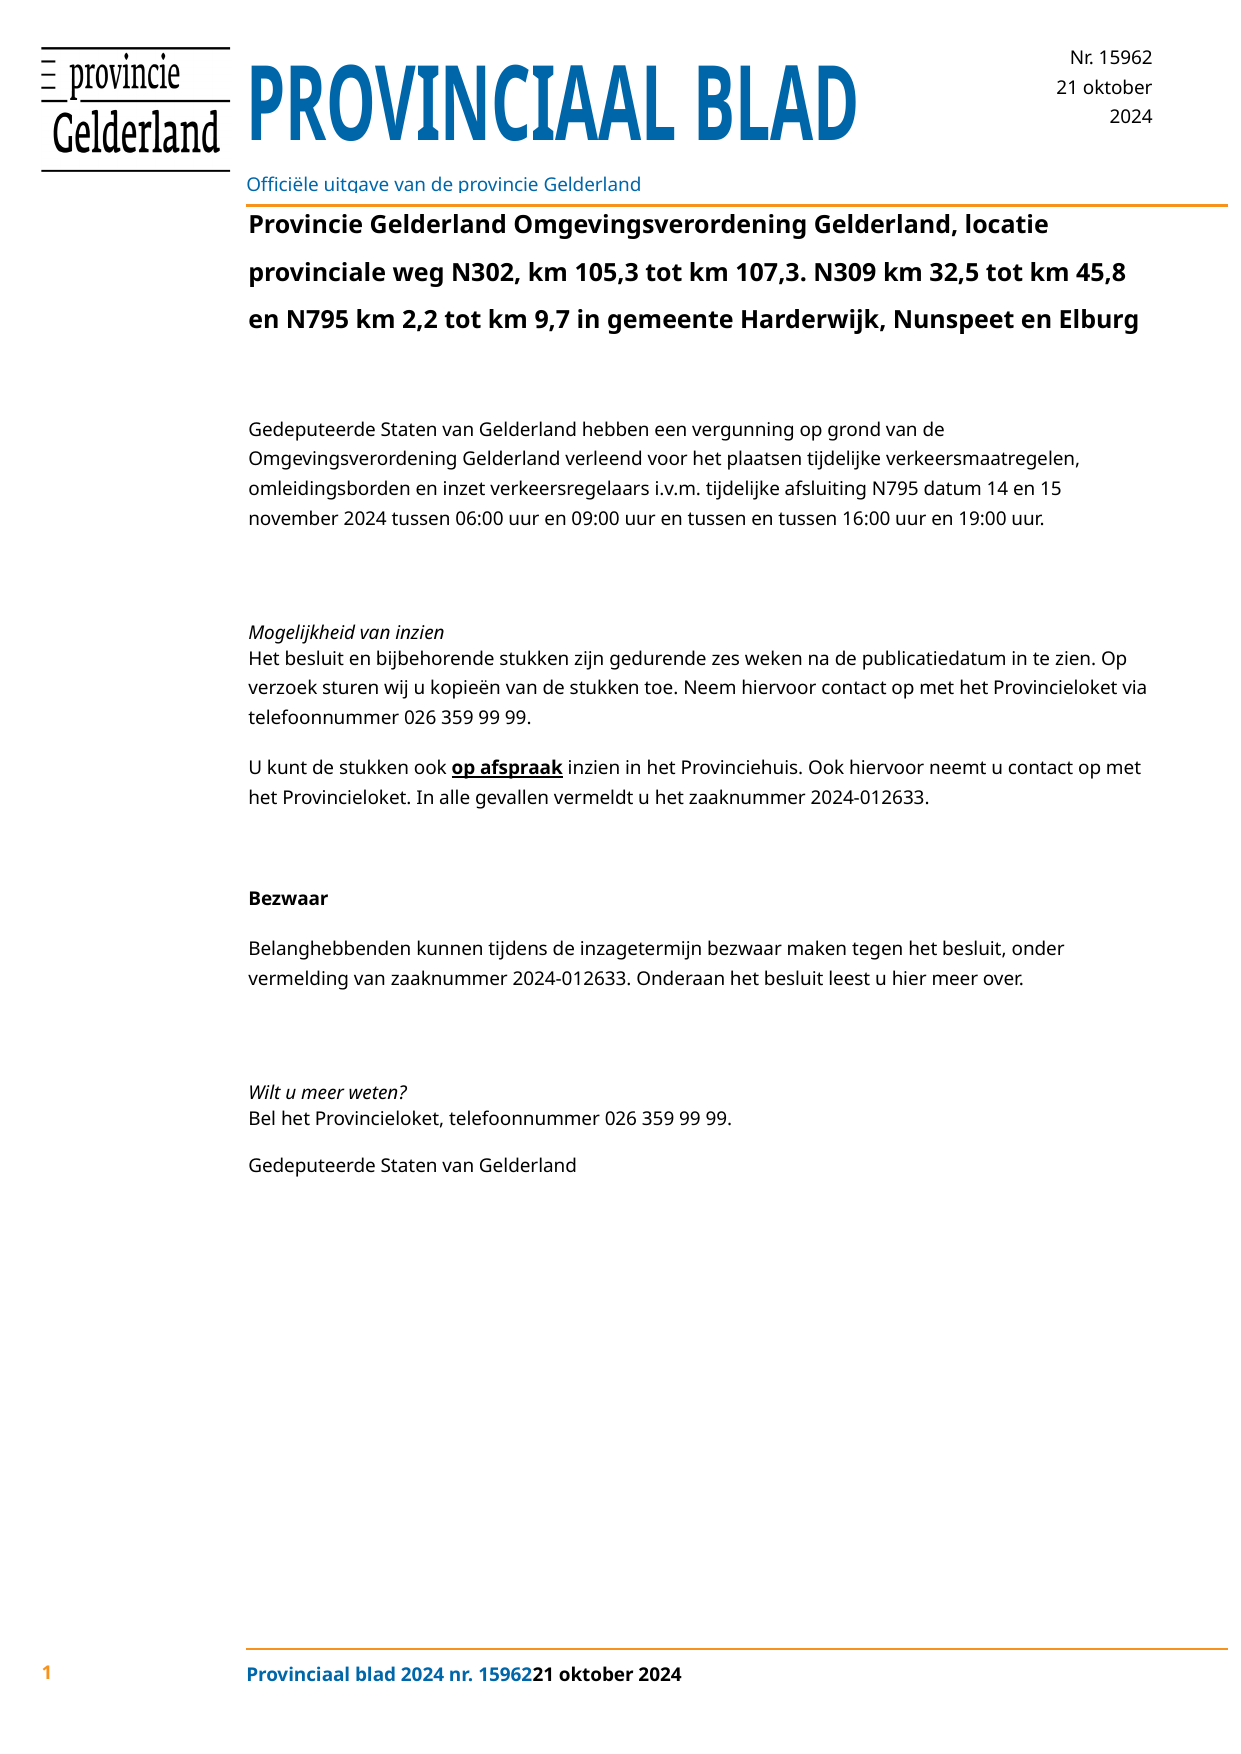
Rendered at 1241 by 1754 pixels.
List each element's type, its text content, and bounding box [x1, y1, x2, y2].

text Het besluit en bijbehorende stukken zijn gedurende zes weken na de publicatiedatum in te zien. Op verzoek sturen wij u kopieën van de stukken toe. Neem hiervoor contact op met het Provincieloket via telefoonnummer 026 359 99 99. [248, 645, 1152, 730]
text Wilt u meer weten? [248, 1079, 1152, 1105]
text Mogelijkheid van inzien [248, 619, 1152, 645]
picture [41, 47, 231, 172]
text Bezwaar [248, 885, 1152, 911]
text Provincie Gelderland Omgevingsverordening Gelderland, locatie provinciale weg N302, km 105,3 tot km 107,3. N309 km 32,5 tot km 45,8 en N795 km 2,2 tot km 9,7 in gemeente Harderwijk, Nunspeet en Elburg [248, 207, 1152, 336]
text Gedeputeerde Staten van Gelderland hebben een vergunning op grond van de Omgevingsverordening Gelderland verleend voor het plaatsen tijdelijke verkeersmaatregelen, omleidingsborden en inzet verkeersregelaars i.v.m. tijdelijke afsluiting N795 datum 14 en 15 november 2024 tussen 06:00 uur en 09:00 uur en tussen en tussen 16:00 uur en 19:00 uur. [248, 416, 1152, 530]
text Bel het Provincieloket, telefoonnummer 026 359 99 99. [248, 1105, 1152, 1131]
text Belanghebbenden kunnen tijdens de inzagetermijn bezwaar maken tegen het besluit, onder vermelding van zaaknummer 2024-012633. Onderaan het besluit leest u hier meer over. [248, 935, 1152, 991]
text U kunt de stukken ook op afspraak inzien in het Provinciehuis. Ook hiervoor neemt u contact op met het Provincieloket. In alle gevallen vermeldt u het zaaknummer 2024-012633. [248, 754, 1152, 810]
text Gedeputeerde Staten van Gelderland [248, 1153, 1152, 1178]
